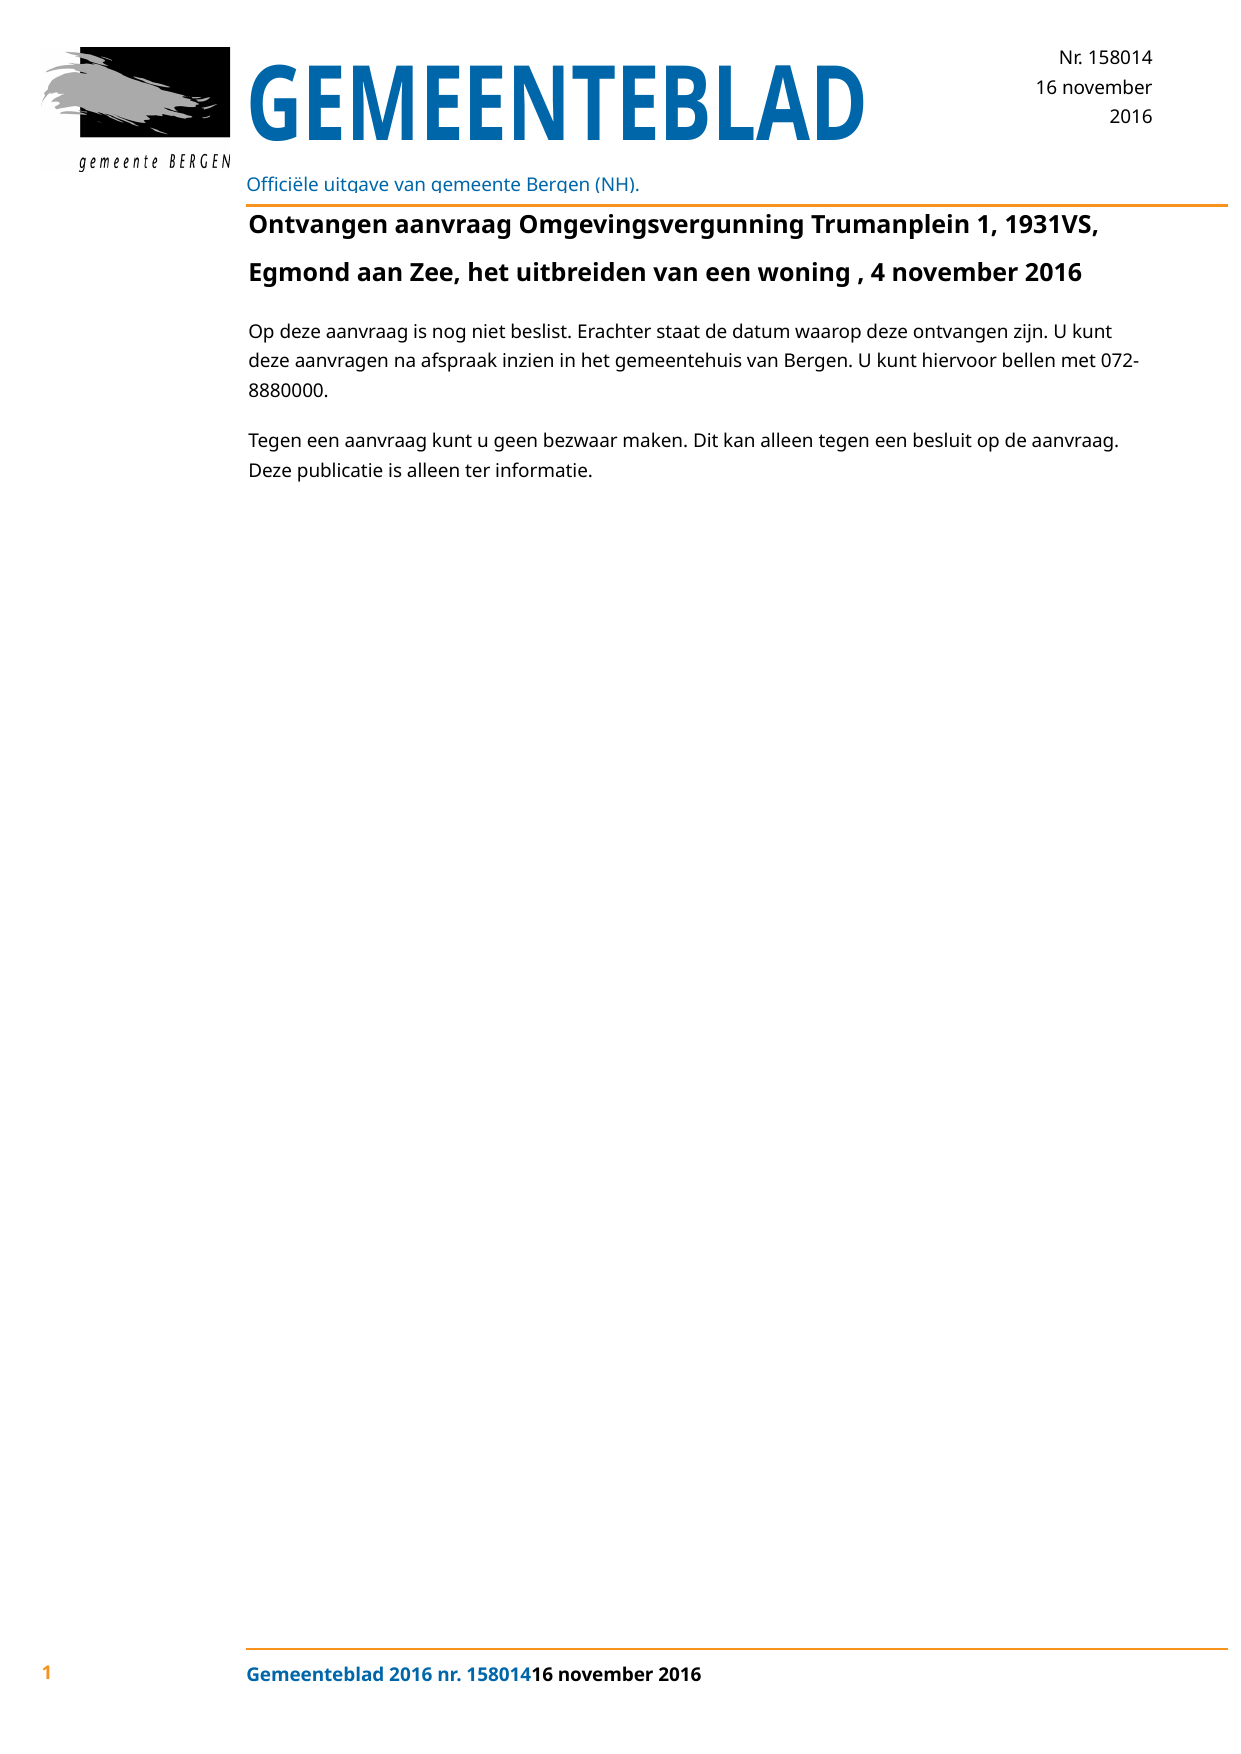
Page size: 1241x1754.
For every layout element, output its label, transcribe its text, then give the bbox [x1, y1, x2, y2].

text Ontvangen aanvraag Omgevingsvergunning Trumanplein 1, 1931VS, Egmond aan Zee, het uitbreiden van een woning , 4 november 2016 [248, 207, 1152, 288]
picture [41, 47, 231, 172]
text Op deze aanvraag is nog niet beslist. Erachter staat de datum waarop deze ontvangen zijn. U kunt deze aanvragen na afspraak inzien in het gemeentehuis van Bergen. U kunt hiervoor bellen met 072-8880000. [248, 318, 1152, 403]
text Tegen een aanvraag kunt u geen bezwaar maken. Dit kan alleen tegen een besluit op de aanvraag. Deze publicatie is alleen ter informatie. [248, 427, 1152, 483]
